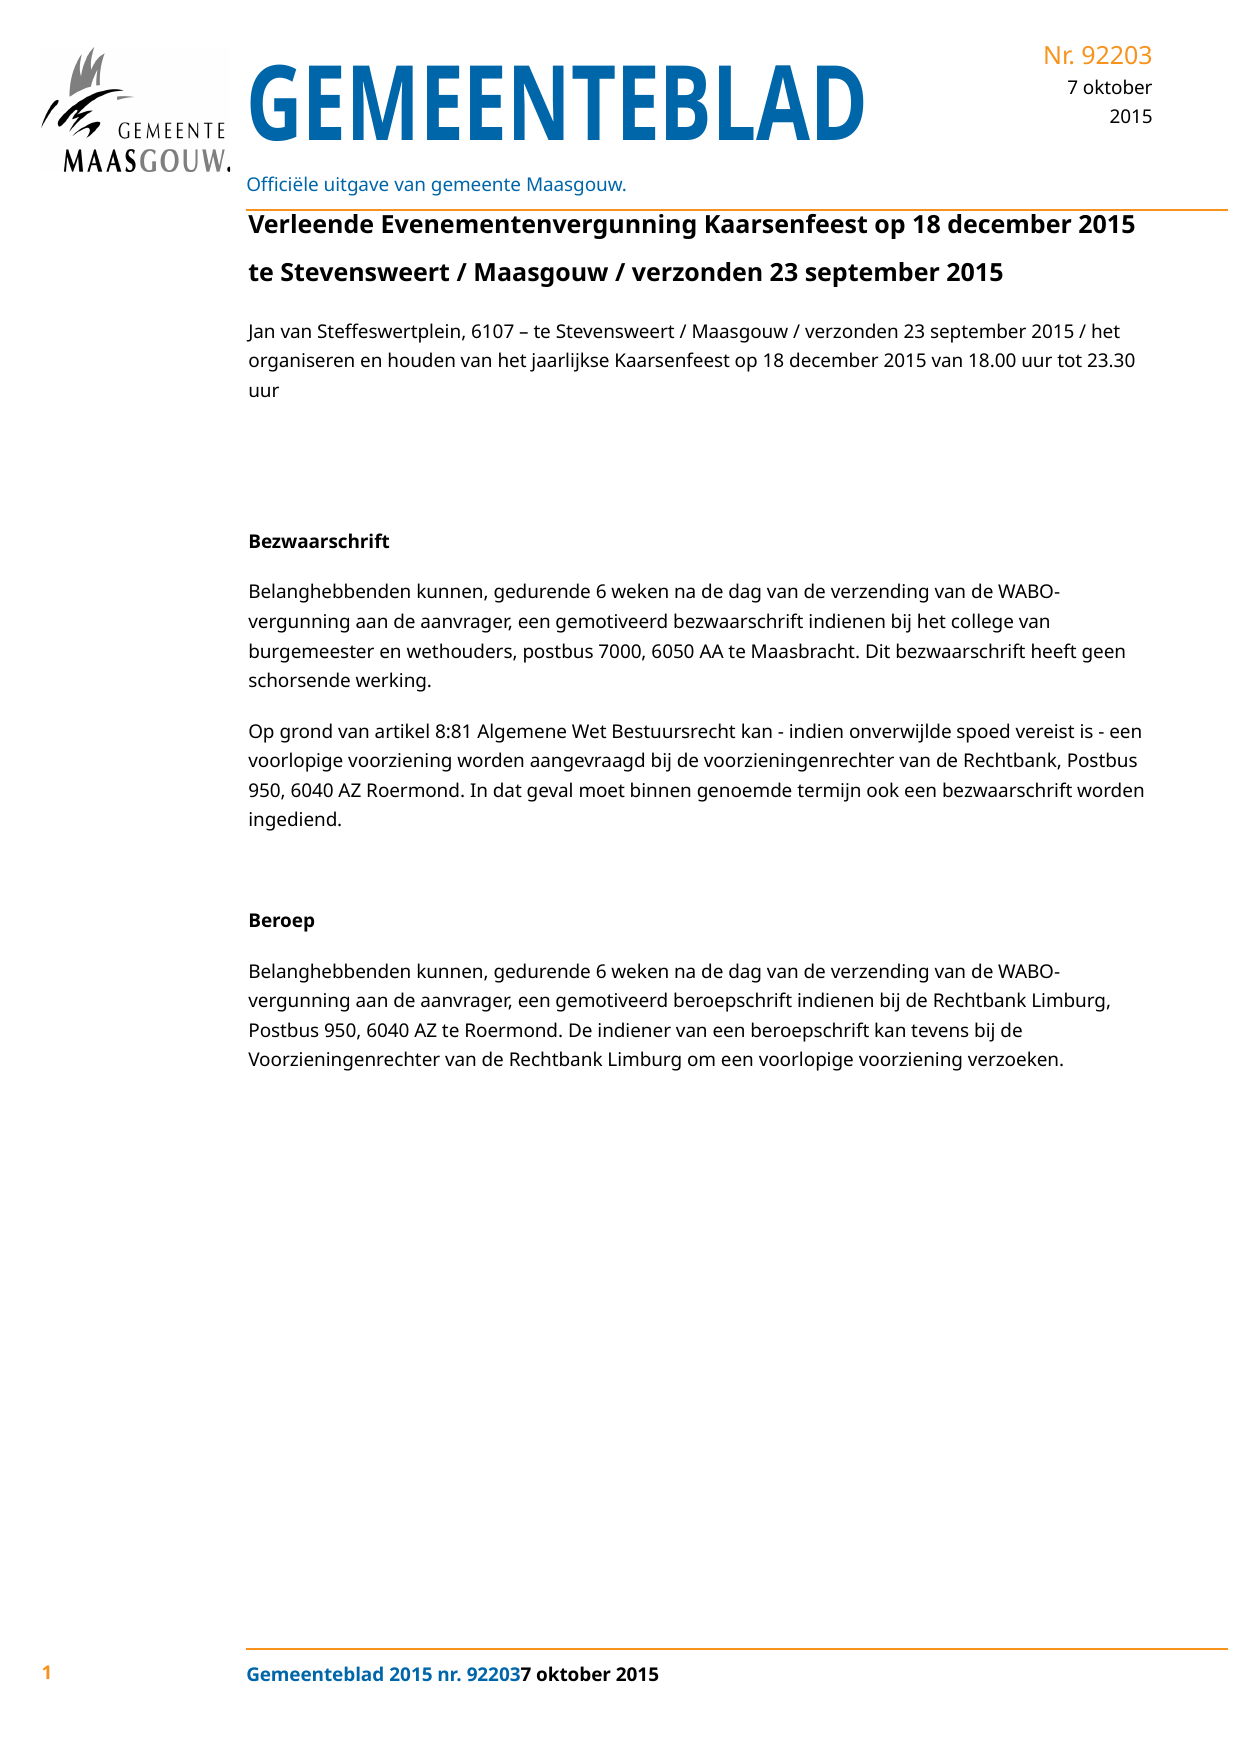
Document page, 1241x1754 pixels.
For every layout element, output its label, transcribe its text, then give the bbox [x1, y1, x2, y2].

text Verleende Evenementenvergunning Kaarsenfeest op 18 december 2015 te Stevensweert / Maasgouw / verzonden 23 september 2015 [248, 211, 1152, 288]
text Belanghebbenden kunnen, gedurende 6 weken na de dag van de verzending van de WABO-vergunning aan de aanvrager, een gemotiveerd beroepschrift indienen bij de Rechtbank Limburg, Postbus 950, 6040 AZ te Roermond. De indiener van een beroepschrift kan tevens bij de Voorzieningenrechter van de Rechtbank Limburg om een voorlopige voorziening verzoeken. [248, 958, 1152, 1072]
text Belanghebbenden kunnen, gedurende 6 weken na de dag van de verzending van de WABO-vergunning aan de aanvrager, een gemotiveerd bezwaarschrift indienen bij het college van burgemeester en wethouders, postbus 7000, 6050 AA te Maasbracht. Dit bezwaarschrift heeft geen schorsende werking. [248, 579, 1152, 693]
picture [41, 47, 231, 172]
text Bezwaarschrift [248, 528, 1152, 554]
text Jan van Steffeswertplein, 6107 – te Stevensweert / Maasgouw / verzonden 23 september 2015 / het organiseren en houden van het jaarlijkse Kaarsenfeest op 18 december 2015 van 18.00 uur tot 23.30 uur [248, 318, 1152, 403]
text Beroep [248, 907, 1152, 933]
text Op grond van artikel 8:81 Algemene Wet Bestuursrecht kan - indien onverwijlde spoed vereist is - een voorlopige voorziening worden aangevraagd bij de voorzieningenrechter van de Rechtbank, Postbus 950, 6040 AZ Roermond. In dat geval moet binnen genoemde termijn ook een bezwaarschrift worden ingediend. [248, 718, 1152, 832]
